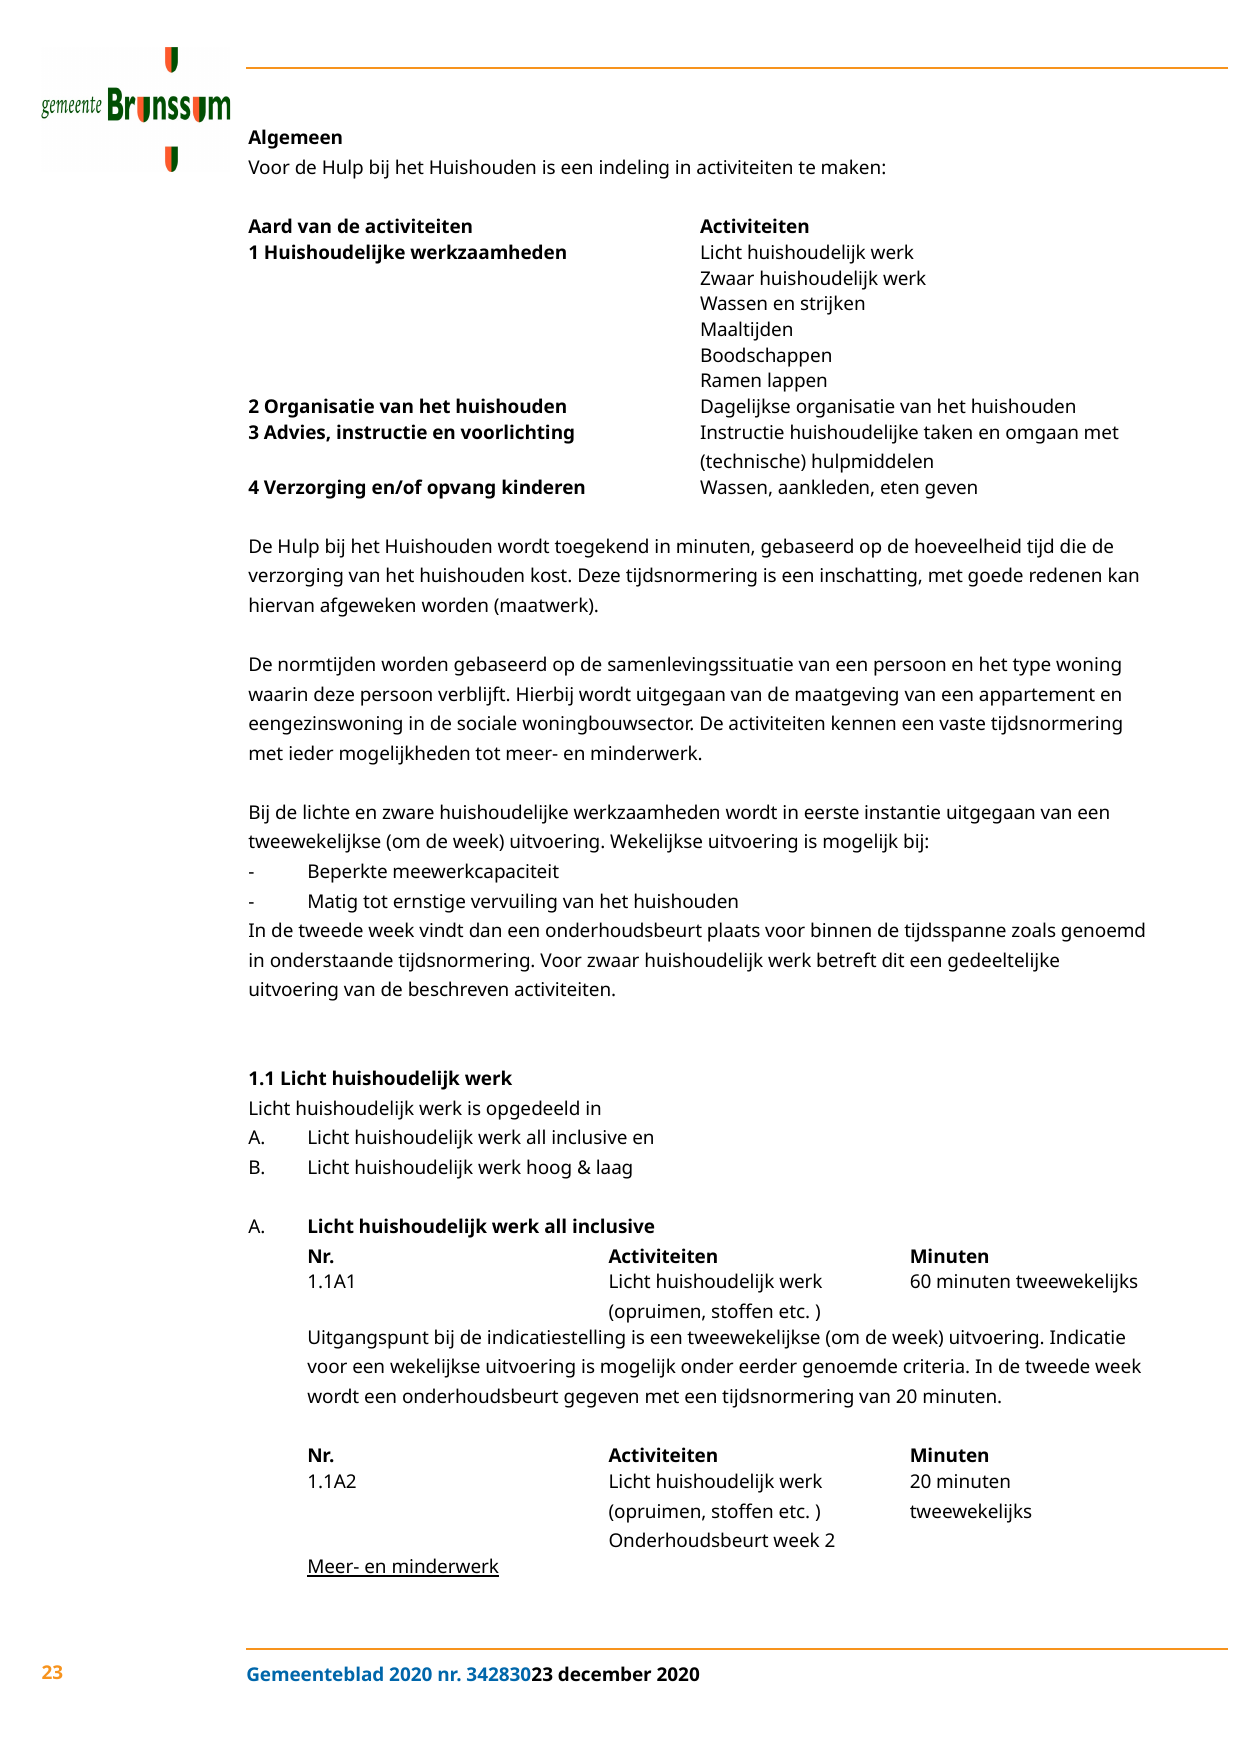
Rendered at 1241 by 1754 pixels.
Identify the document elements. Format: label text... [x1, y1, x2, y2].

text Voor de Hulp bij het Huishouden is een indeling in activiteiten te maken: [248, 154, 1152, 180]
table_cell Ramen lappen [700, 368, 1152, 393]
list Licht huishoudelijk werk hoog & laag [248, 1154, 1152, 1180]
table_cell Maaltijden [700, 316, 1152, 342]
list Matig tot ernstige vervuiling van het huishouden [248, 888, 1152, 914]
text Algemeen [248, 124, 1152, 150]
table_cell 1 Huishoudelijke werkzaamheden [248, 239, 700, 393]
list Beperkte meewerkcapaciteit [248, 858, 1152, 884]
text In de tweede week vindt dan een onderhoudsbeurt plaats voor binnen de tijdsspanne zoals genoemd in onderstaande tijdsnormering. Voor zwaar huishoudelijk werk betreft dit een gedeeltelijke uitvoering van de beschreven activiteiten. [248, 917, 1152, 1002]
table_header Aard van de activiteiten [248, 213, 700, 239]
picture [41, 47, 231, 172]
text De normtijden worden gebaseerd op de samenlevingssituatie van een persoon en het type woning waarin deze persoon verblijft. Hierbij wordt uitgegaan van de maatgeving van een appartement en eengezinswoning in de sociale woningbouwsector. De activiteiten kennen een vaste tijdsnormering met ieder mogelijkheden tot meer- en minderwerk. [248, 651, 1152, 766]
table_cell Licht huishoudelijk werk (opruimen, stoffen etc. ) [608, 1269, 909, 1324]
table_cell 3 Advies, instructie en voorlichting [248, 419, 700, 474]
table_cell 1.1A2 [307, 1468, 608, 1553]
table_cell Dagelijkse organisatie van het huishouden [700, 393, 1152, 419]
table_header Nr. [307, 1243, 608, 1269]
table_cell Wassen en strijken [700, 290, 1152, 316]
table_cell 2 Organisatie van het huishouden [248, 393, 700, 419]
text 1.1 Licht huishoudelijk werk [248, 1065, 1152, 1091]
table_cell 60 minuten tweewekelijks [910, 1269, 1211, 1324]
table_header Activiteiten [700, 213, 1152, 239]
table_header Nr. [307, 1443, 608, 1468]
table_header Minuten [910, 1443, 1211, 1468]
table_cell Zwaar huishoudelijk werk [700, 265, 1152, 290]
table_cell Boodschappen [700, 342, 1152, 368]
text Bij de lichte en zware huishoudelijke werkzaamheden wordt in eerste instantie uitgegaan van een tweewekelijkse (om de week) uitvoering. Wekelijkse uitvoering is mogelijk bij: [248, 799, 1152, 854]
table_cell 4 Verzorging en/of opvang kinderen [248, 474, 700, 500]
table_cell Wassen, aankleden, eten geven [700, 474, 1152, 500]
table_header Minuten [910, 1243, 1211, 1269]
text Licht huishoudelijk werk is opgedeeld in [248, 1095, 1152, 1121]
table_cell Instructie huishoudelijke taken en omgaan met (technische) hulpmiddelen [700, 419, 1152, 474]
table_cell Licht huishoudelijk werk [700, 239, 1152, 265]
table_header Activiteiten [608, 1443, 909, 1468]
table_header Activiteiten [608, 1243, 909, 1269]
list Meer- en minderwerk [248, 1553, 1152, 1579]
list Licht huishoudelijk werk all inclusive [248, 1213, 1152, 1239]
table_cell 20 minuten tweewekelijks [910, 1468, 1211, 1553]
list Uitgangspunt bij de indicatiestelling is een tweewekelijkse (om de week) uitvoering. Indicatie voor een wekelijkse uitvoering is mogelijk onder eerder genoemde criteria. In de tweede week wordt een onderhoudsbeurt gegeven met een tijdsnormering van 20 minuten. [248, 1324, 1152, 1409]
table_cell 1.1A1 [307, 1269, 608, 1324]
table_cell Licht huishoudelijk werk (opruimen, stoffen etc. ) Onderhoudsbeurt week 2 [608, 1468, 909, 1553]
text De Hulp bij het Huishouden wordt toegekend in minuten, gebaseerd op de hoeveelheid tijd die de verzorging van het huishouden kost. Deze tijdsnormering is een inschatting, met goede redenen kan hiervan afgeweken worden (maatwerk). [248, 533, 1152, 618]
list Licht huishoudelijk werk all inclusive en [248, 1124, 1152, 1150]
